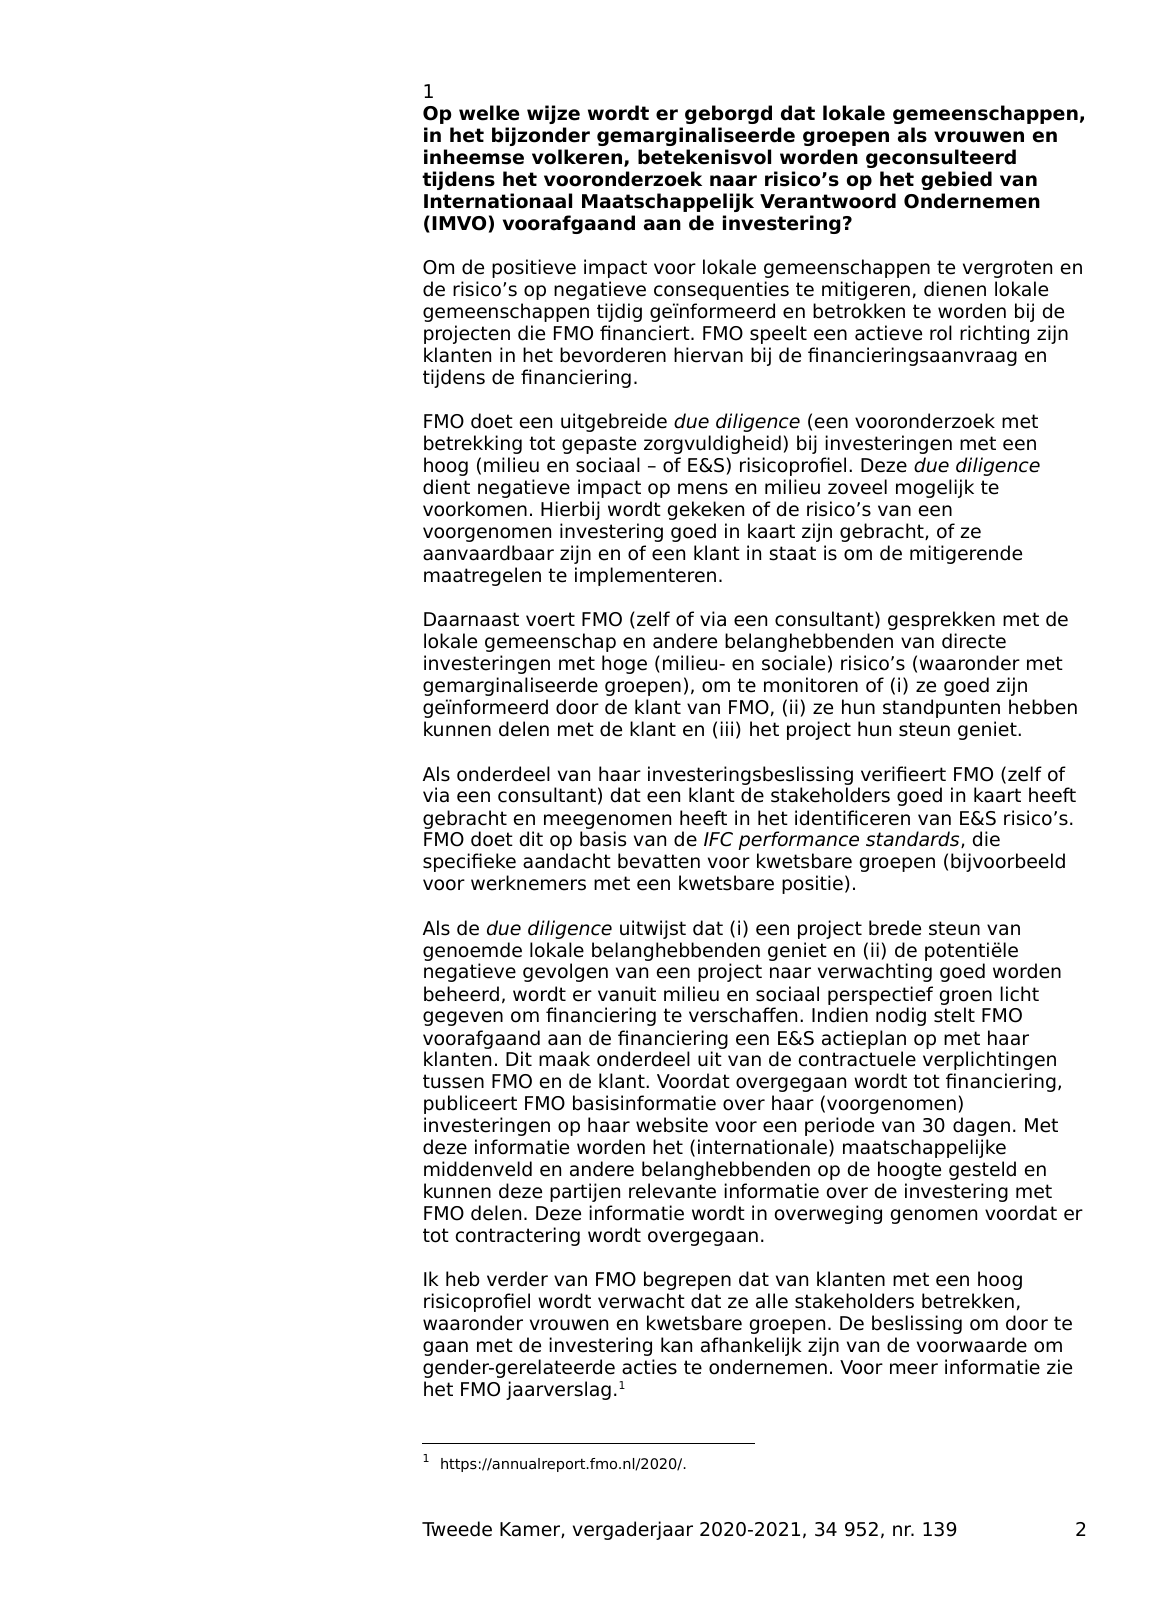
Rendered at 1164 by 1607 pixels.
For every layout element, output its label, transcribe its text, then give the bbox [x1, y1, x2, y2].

text FMO doet een uitgebreide due diligence (een vooronderzoek met betrekking tot gepaste zorgvuldigheid) bij investeringen met een hoog (milieu en sociaal – of E&S) risicoprofiel. Deze due diligence dient negatieve impact op mens en milieu zoveel mogelijk te voorkomen. Hierbij wordt gekeken of de risico’s van een voorgenomen investering goed in kaart zijn gebracht, of ze aanvaardbaar zijn en of een klant in staat is om de mitigerende maatregelen te implementeren. [422, 411, 1087, 587]
text Ik heb verder van FMO begrepen dat van klanten met een hoog risicoprofiel wordt verwacht dat ze alle stakeholders betrekken, waaronder vrouwen en kwetsbare groepen. De beslissing om door te gaan met de investering kan afhankelijk zijn van de voorwaarde om gender-gerelateerde acties te ondernemen. Voor meer informatie zie het FMO jaarverslag. [422, 1269, 1087, 1401]
text Als onderdeel van haar investeringsbeslissing verifieert FMO (zelf of via een consultant) dat een klant de stakeholders goed in kaart heeft gebracht en meegenomen heeft in het identificeren van E&S risico’s. FMO doet dit op basis van de IFC performance standards, die specifieke aandacht bevatten voor kwetsbare groepen (bijvoorbeeld voor werknemers met een kwetsbare positie). [422, 763, 1087, 895]
text Als de due diligence uitwijst dat (i) een project brede steun van genoemde lokale belanghebbenden geniet en (ii) de potentiële negatieve gevolgen van een project naar verwachting goed worden beheerd, wordt er vanuit milieu en sociaal perspectief groen licht gegeven om financiering te verschaffen. Indien nodig stelt FMO voorafgaand aan de financiering een E&S actieplan op met haar klanten. Dit maak onderdeel uit van de contractuele verplichtingen tussen FMO en de klant. Voordat overgegaan wordt tot financiering, publiceert FMO basisinformatie over haar (voorgenomen) investeringen op haar website voor een periode van 30 dagen. Met deze informatie worden het (internationale) maatschappelijke middenveld en andere belanghebbenden op de hoogte gesteld en kunnen deze partijen relevante informatie over de investering met FMO delen. Deze informatie wordt in overweging genomen voordat er tot contractering wordt overgegaan. [422, 917, 1087, 1247]
text https://annualreport.fmo.nl/2020/. [422, 1452, 1087, 1474]
text Daarnaast voert FMO (zelf of via een consultant) gesprekken met de lokale gemeenschap en andere belanghebbenden van directe investeringen met hoge (milieu- en sociale) risico’s (waaronder met gemarginaliseerde groepen), om te monitoren of (i) ze goed zijn geïnformeerd door de klant van FMO, (ii) ze hun standpunten hebben kunnen delen met de klant en (iii) het project hun steun geniet. [422, 609, 1087, 741]
text Om de positieve impact voor lokale gemeenschappen te vergroten en de risico’s op negatieve consequenties te mitigeren, dienen lokale gemeenschappen tijdig geïnformeerd en betrokken te worden bij de projecten die FMO financiert. FMO speelt een actieve rol richting zijn klanten in het bevorderen hiervan bij de financieringsaanvraag en tijdens de financiering. [422, 257, 1087, 389]
text 1 [422, 81, 1087, 103]
text Op welke wijze wordt er geborgd dat lokale gemeenschappen, in het bijzonder gemarginaliseerde groepen als vrouwen en inheemse volkeren, betekenisvol worden geconsulteerd tijdens het vooronderzoek naar risico’s op het gebied van Internationaal Maatschappelijk Verantwoord Ondernemen (IMVO) voorafgaand aan de investering? [422, 103, 1087, 235]
